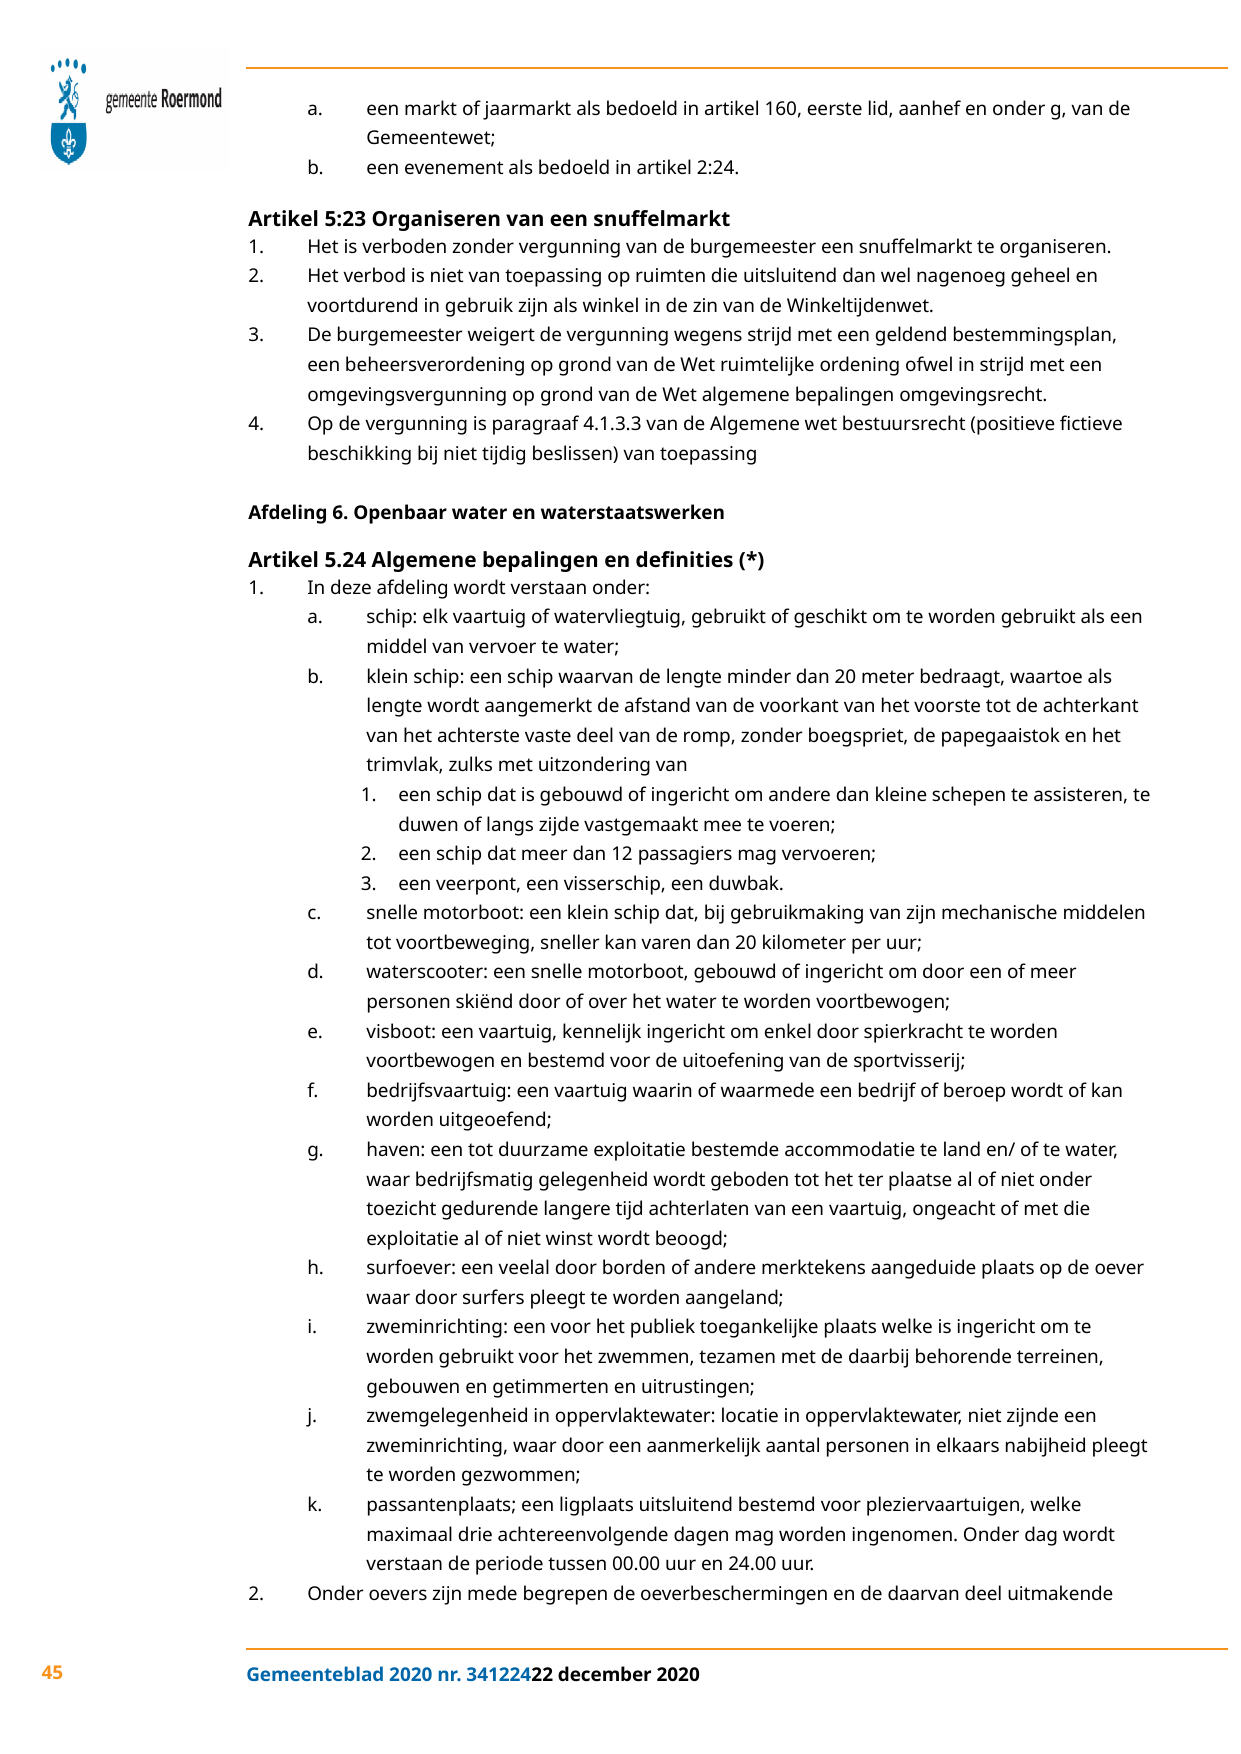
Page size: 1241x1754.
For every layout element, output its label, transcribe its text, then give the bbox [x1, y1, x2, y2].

picture [41, 47, 231, 172]
list Het is verboden zonder vergunning van de burgemeester een snuffelmarkt te organiseren. [248, 233, 1152, 258]
list Onder oevers zijn mede begrepen de oeverbeschermingen en de daarvan deel uitmakende [248, 1580, 1152, 1606]
text Artikel 5:23 Organiseren van een snuffelmarkt [248, 204, 1152, 233]
list schip: elk vaartuig of watervliegtuig, gebruikt of geschikt om te worden gebruikt als een middel van vervoer te water; [307, 604, 1152, 659]
list surfoever: een veelal door borden of andere merktekens aangeduide plaats op de oever waar door surfers pleegt te worden aangeland; [307, 1254, 1152, 1310]
list een veerpont, een visserschip, een duwbak. [361, 870, 1152, 896]
list haven: een tot duurzame exploitatie bestemde accommodatie te land en/ of te water, waar bedrijfsmatig gelegenheid wordt geboden tot het ter plaatse al of niet onder toezicht gedurende langere tijd achterlaten van een vaartuig, ongeacht of met die exploitatie al of niet winst wordt beoogd; [307, 1136, 1152, 1251]
list visboot: een vaartuig, kennelijk ingericht om enkel door spierkracht te worden voortbewogen en bestemd voor de uitoefening van de sportvisserij; [307, 1018, 1152, 1073]
list een markt of jaarmarkt als bedoeld in artikel 160, eerste lid, aanhef en onder g, van de Gemeentewet; [307, 95, 1152, 150]
list een schip dat is gebouwd of ingericht om andere dan kleine schepen te assisteren, te duwen of langs zijde vastgemaakt mee te voeren; [361, 781, 1152, 836]
list snelle motorboot: een klein schip dat, bij gebruikmaking van zijn mechanische middelen tot voortbeweging, sneller kan varen dan 20 kilometer per uur; [307, 899, 1152, 955]
list Op de vergunning is paragraaf 4.1.3.3 van de Algemene wet bestuursrecht (positieve fictieve beschikking bij niet tijdig beslissen) van toepassing [248, 410, 1152, 466]
list klein schip: een schip waarvan de lengte minder dan 20 meter bedraagt, waartoe als lengte wordt aangemerkt de afstand van de voorkant van het voorste tot de achterkant van het achterste vaste deel van de romp, zonder boegspriet, de papegaaistok en het trimvlak, zulks met uitzondering van [307, 663, 1152, 777]
list De burgemeester weigert de vergunning wegens strijd met een geldend bestemmingsplan, een beheersverordening op grond van de Wet ruimtelijke ordening ofwel in strijd met een omgevingsvergunning op grond van de Wet algemene bepalingen omgevingsrecht. [248, 322, 1152, 406]
list In deze afdeling wordt verstaan onder: [248, 574, 1152, 600]
text Afdeling 6. Openbaar water en waterstaatswerken [248, 499, 1152, 525]
list een schip dat meer dan 12 passagiers mag vervoeren; [361, 840, 1152, 866]
list zwemgelegenheid in oppervlaktewater: locatie in oppervlaktewater, niet zijnde een zweminrichting, waar door een aanmerkelijk aantal personen in elkaars nabijheid pleegt te worden gezwommen; [307, 1402, 1152, 1487]
list Het verbod is niet van toepassing op ruimten die uitsluitend dan wel nagenoeg geheel en voortdurend in gebruik zijn als winkel in de zin van de Winkeltijdenwet. [248, 262, 1152, 318]
list passantenplaats; een ligplaats uitsluitend bestemd voor pleziervaartuigen, welke maximaal drie achtereenvolgende dagen mag worden ingenomen. Onder dag wordt verstaan de periode tussen 00.00 uur en 24.00 uur. [307, 1491, 1152, 1576]
list bedrijfsvaartuig: een vaartuig waarin of waarmede een bedrijf of beroep wordt of kan worden uitgeoefend; [307, 1077, 1152, 1132]
text Artikel 5.24 Algemene bepalingen en definities (*) [248, 546, 1152, 574]
list een evenement als bedoeld in artikel 2:24. [307, 154, 1152, 180]
list waterscooter: een snelle motorboot, gebouwd of ingericht om door een of meer personen skiënd door of over het water te worden voortbewogen; [307, 959, 1152, 1014]
list zweminrichting: een voor het publiek toegankelijke plaats welke is ingericht om te worden gebruikt voor het zwemmen, tezamen met de daarbij behorende terreinen, gebouwen en getimmerten en uitrustingen; [307, 1314, 1152, 1398]
